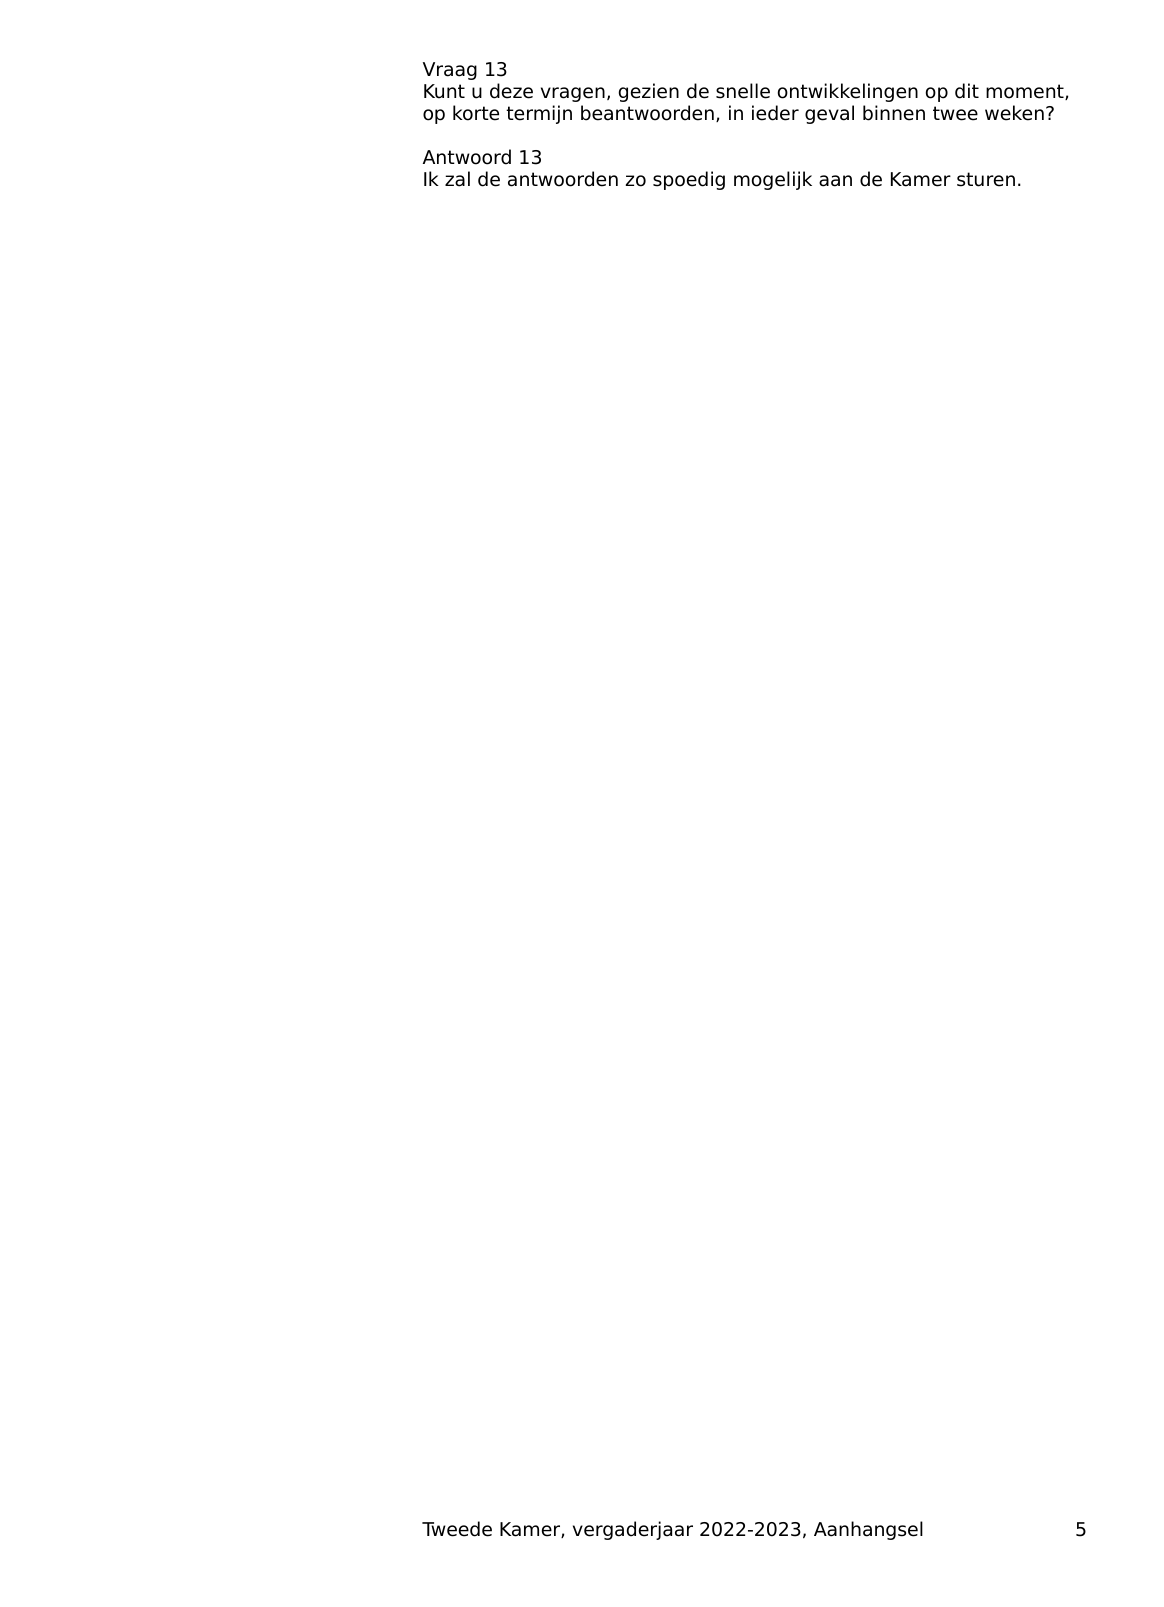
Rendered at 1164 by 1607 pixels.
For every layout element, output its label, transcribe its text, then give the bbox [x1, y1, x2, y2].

text Antwoord 13 [422, 147, 1087, 169]
text Ik zal de antwoorden zo spoedig mogelijk aan de Kamer sturen. [422, 169, 1087, 191]
text Vraag 13 [422, 59, 1087, 81]
text Kunt u deze vragen, gezien de snelle ontwikkelingen op dit moment, op korte termijn beantwoorden, in ieder geval binnen twee weken? [422, 81, 1087, 125]
